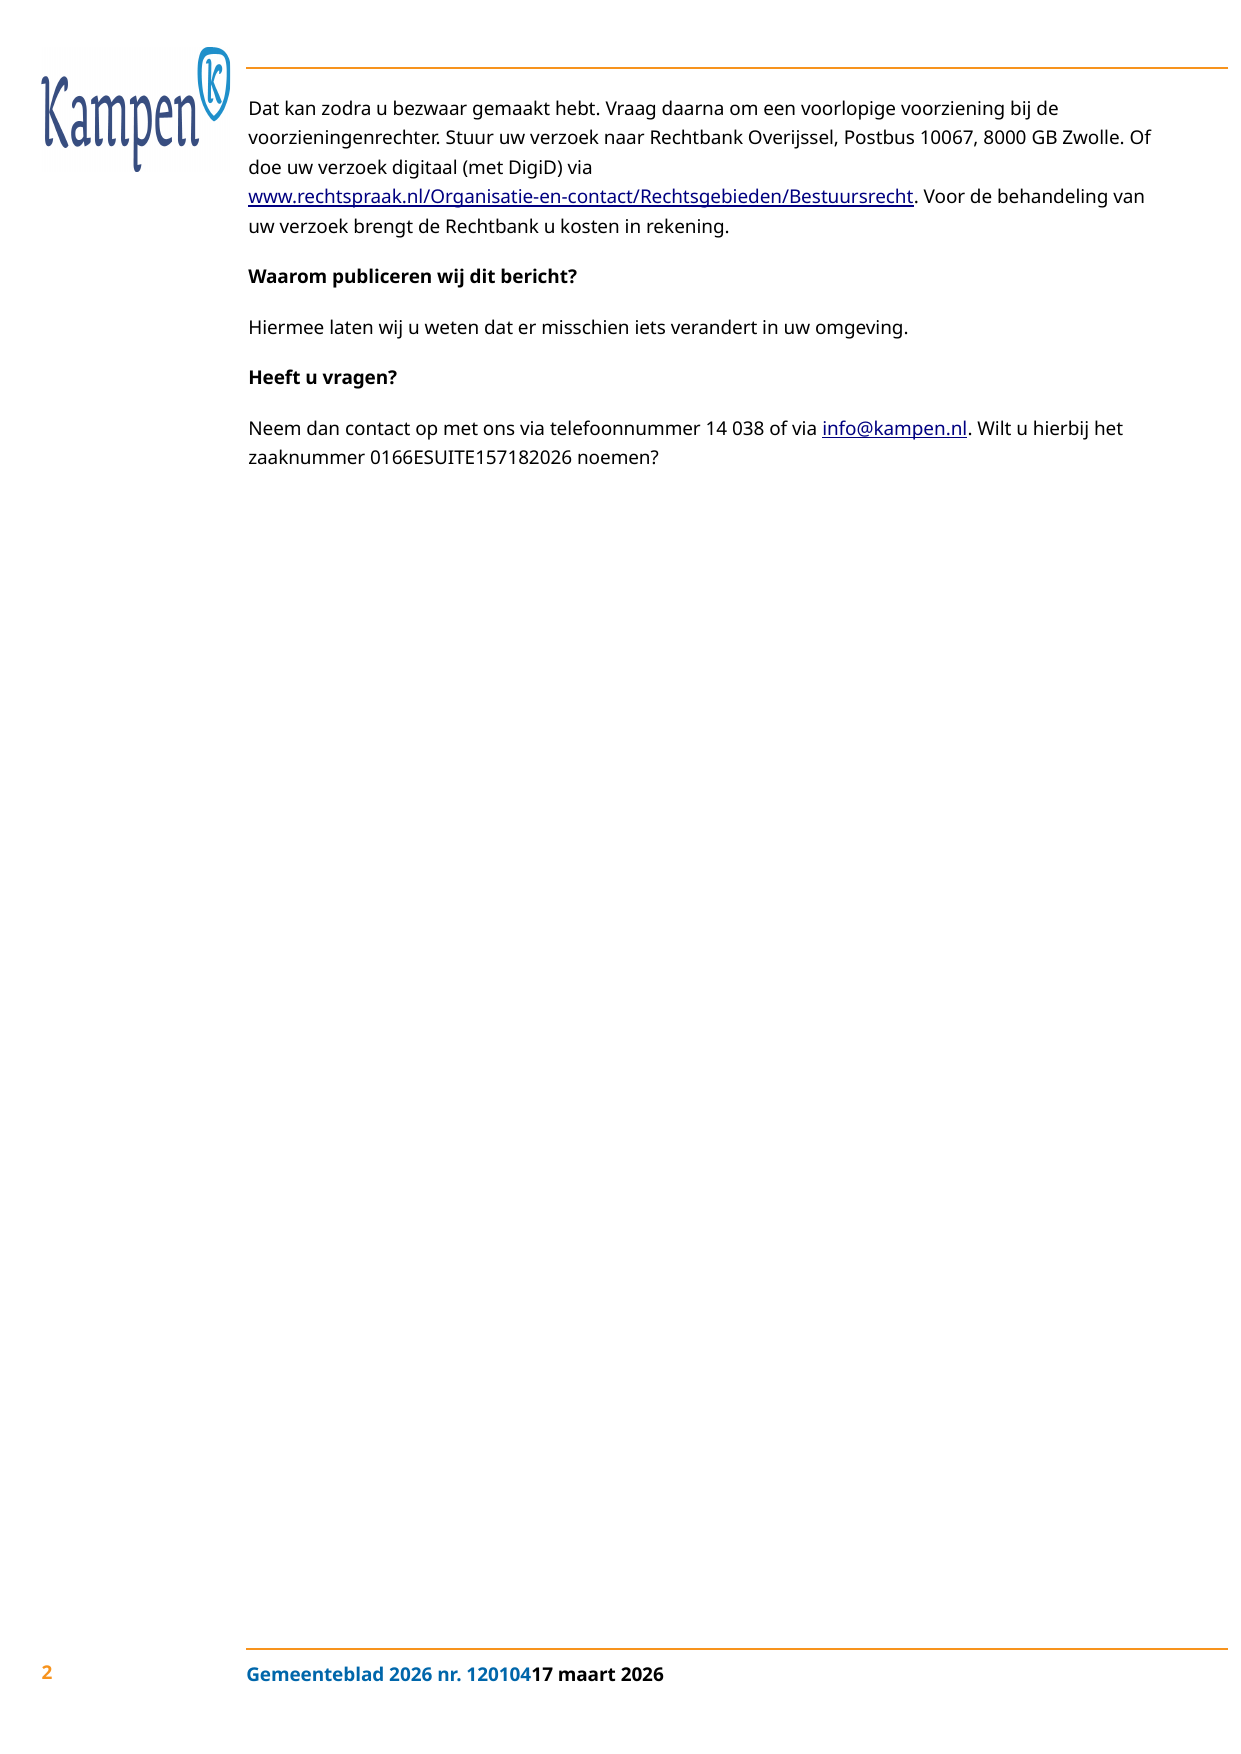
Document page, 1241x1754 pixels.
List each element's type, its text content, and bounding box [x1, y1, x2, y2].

text Hiermee laten wij u weten dat er misschien iets verandert in uw omgeving. [248, 314, 1152, 340]
text Waarom publiceren wij dit bericht? [248, 263, 1152, 289]
text Dat kan zodra u bezwaar gemaakt hebt. Vraag daarna om een voorlopige voorziening bij de voorzieningenrechter. Stuur uw verzoek naar Rechtbank Overijssel, Postbus 10067, 8000 GB Zwolle. Of doe uw verzoek digitaal (met DigiD) via www.rechtspraak.nl/Organisatie-en-contact/Rechtsgebieden/Bestuursrecht. Voor de behandeling van uw verzoek brengt de Rechtbank u kosten in rekening. [248, 95, 1152, 239]
text Heeft u vragen? [248, 364, 1152, 390]
text Neem dan contact op met ons via telefoonnummer 14 038 of via info@kampen.nl. Wilt u hierbij het zaaknummer 0166ESUITE157182026 noemen? [248, 415, 1152, 470]
picture [41, 47, 231, 172]
